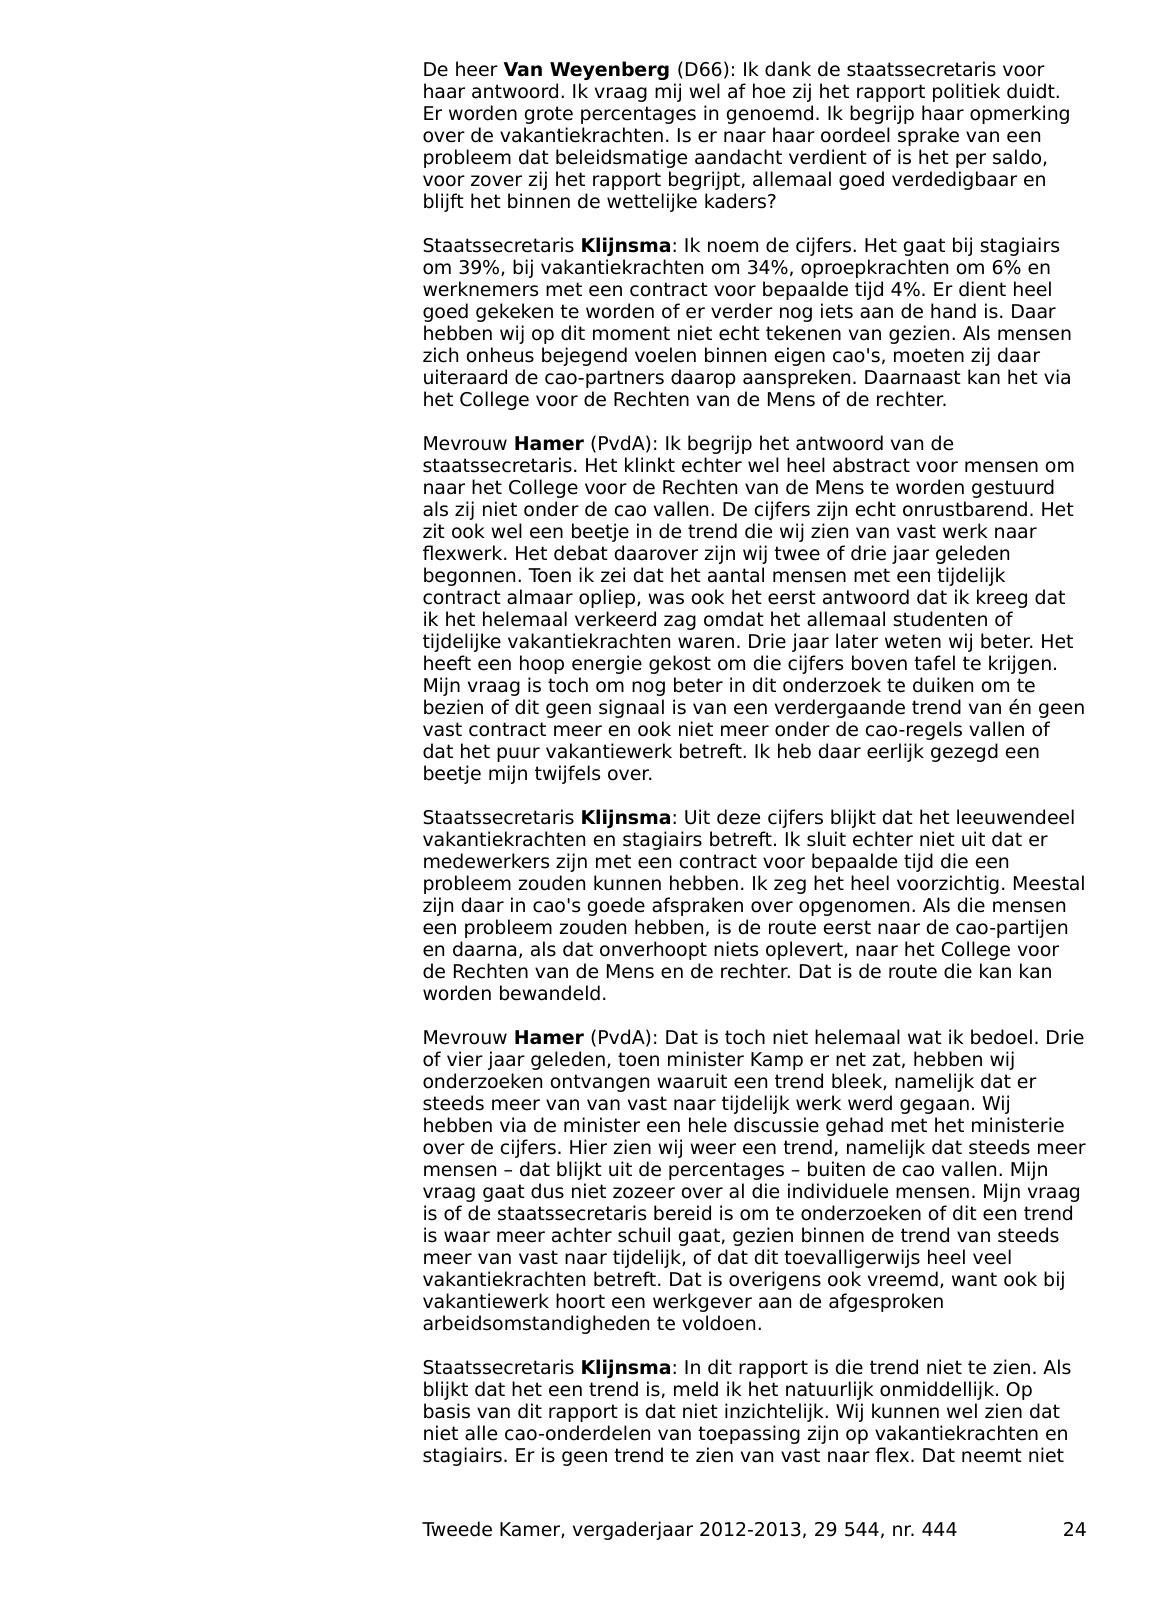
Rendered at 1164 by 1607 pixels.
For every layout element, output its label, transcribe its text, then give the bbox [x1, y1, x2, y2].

text Staatssecretaris Klijnsma: Ik noem de cijfers. Het gaat bij stagiairs om 39%, bij vakantiekrachten om 34%, oproepkrachten om 6% en werknemers met een contract voor bepaalde tijd 4%. Er dient heel goed gekeken te worden of er verder nog iets aan de hand is. Daar hebben wij op dit moment niet echt tekenen van gezien. Als mensen zich onheus bejegend voelen binnen eigen cao's, moeten zij daar uiteraard de cao-partners daarop aanspreken. Daarnaast kan het via het College voor de Rechten van de Mens of de rechter. [422, 235, 1087, 411]
text Mevrouw Hamer (PvdA): Ik begrijp het antwoord van de staatssecretaris. Het klinkt echter wel heel abstract voor mensen om naar het College voor de Rechten van de Mens te worden gestuurd als zij niet onder de cao vallen. De cijfers zijn echt onrustbarend. Het zit ook wel een beetje in de trend die wij zien van vast werk naar flexwerk. Het debat daarover zijn wij twee of drie jaar geleden begonnen. Toen ik zei dat het aantal mensen met een tijdelijk contract almaar opliep, was ook het eerst antwoord dat ik kreeg dat ik het helemaal verkeerd zag omdat het allemaal studenten of tijdelijke vakantiekrachten waren. Drie jaar later weten wij beter. Het heeft een hoop energie gekost om die cijfers boven tafel te krijgen. Mijn vraag is toch om nog beter in dit onderzoek te duiken om te bezien of dit geen signaal is van een verdergaande trend van én geen vast contract meer en ook niet meer onder de cao-regels vallen of dat het puur vakantiewerk betreft. Ik heb daar eerlijk gezegd een beetje mijn twijfels over. [422, 433, 1087, 785]
text Staatssecretaris Klijnsma: In dit rapport is die trend niet te zien. Als blijkt dat het een trend is, meld ik het natuurlijk onmiddellijk. Op basis van dit rapport is dat niet inzichtelijk. Wij kunnen wel zien dat niet alle cao-onderdelen van toepassing zijn op vakantiekrachten en stagiairs. Er is geen trend te zien van vast naar flex. Dat neemt niet [422, 1357, 1087, 1467]
text De heer Van Weyenberg (D66): Ik dank de staatssecretaris voor haar antwoord. Ik vraag mij wel af hoe zij het rapport politiek duidt. Er worden grote percentages in genoemd. Ik begrijp haar opmerking over de vakantiekrachten. Is er naar haar oordeel sprake van een probleem dat beleidsmatige aandacht verdient of is het per saldo, voor zover zij het rapport begrijpt, allemaal goed verdedigbaar en blijft het binnen de wettelijke kaders? [422, 59, 1087, 213]
text Staatssecretaris Klijnsma: Uit deze cijfers blijkt dat het leeuwendeel vakantiekrachten en stagiairs betreft. Ik sluit echter niet uit dat er medewerkers zijn met een contract voor bepaalde tijd die een probleem zouden kunnen hebben. Ik zeg het heel voorzichtig. Meestal zijn daar in cao's goede afspraken over opgenomen. Als die mensen een probleem zouden hebben, is de route eerst naar de cao-partijen en daarna, als dat onverhoopt niets oplevert, naar het College voor de Rechten van de Mens en de rechter. Dat is de route die kan kan worden bewandeld. [422, 807, 1087, 1005]
text Mevrouw Hamer (PvdA): Dat is toch niet helemaal wat ik bedoel. Drie of vier jaar geleden, toen minister Kamp er net zat, hebben wij onderzoeken ontvangen waaruit een trend bleek, namelijk dat er steeds meer van van vast naar tijdelijk werk werd gegaan. Wij hebben via de minister een hele discussie gehad met het ministerie over de cijfers. Hier zien wij weer een trend, namelijk dat steeds meer mensen – dat blijkt uit de percentages – buiten de cao vallen. Mijn vraag gaat dus niet zozeer over al die individuele mensen. Mijn vraag is of de staatssecretaris bereid is om te onderzoeken of dit een trend is waar meer achter schuil gaat, gezien binnen de trend van steeds meer van vast naar tijdelijk, of dat dit toevalligerwijs heel veel vakantiekrachten betreft. Dat is overigens ook vreemd, want ook bij vakantiewerk hoort een werkgever aan de afgesproken arbeidsomstandigheden te voldoen. [422, 1027, 1087, 1335]
